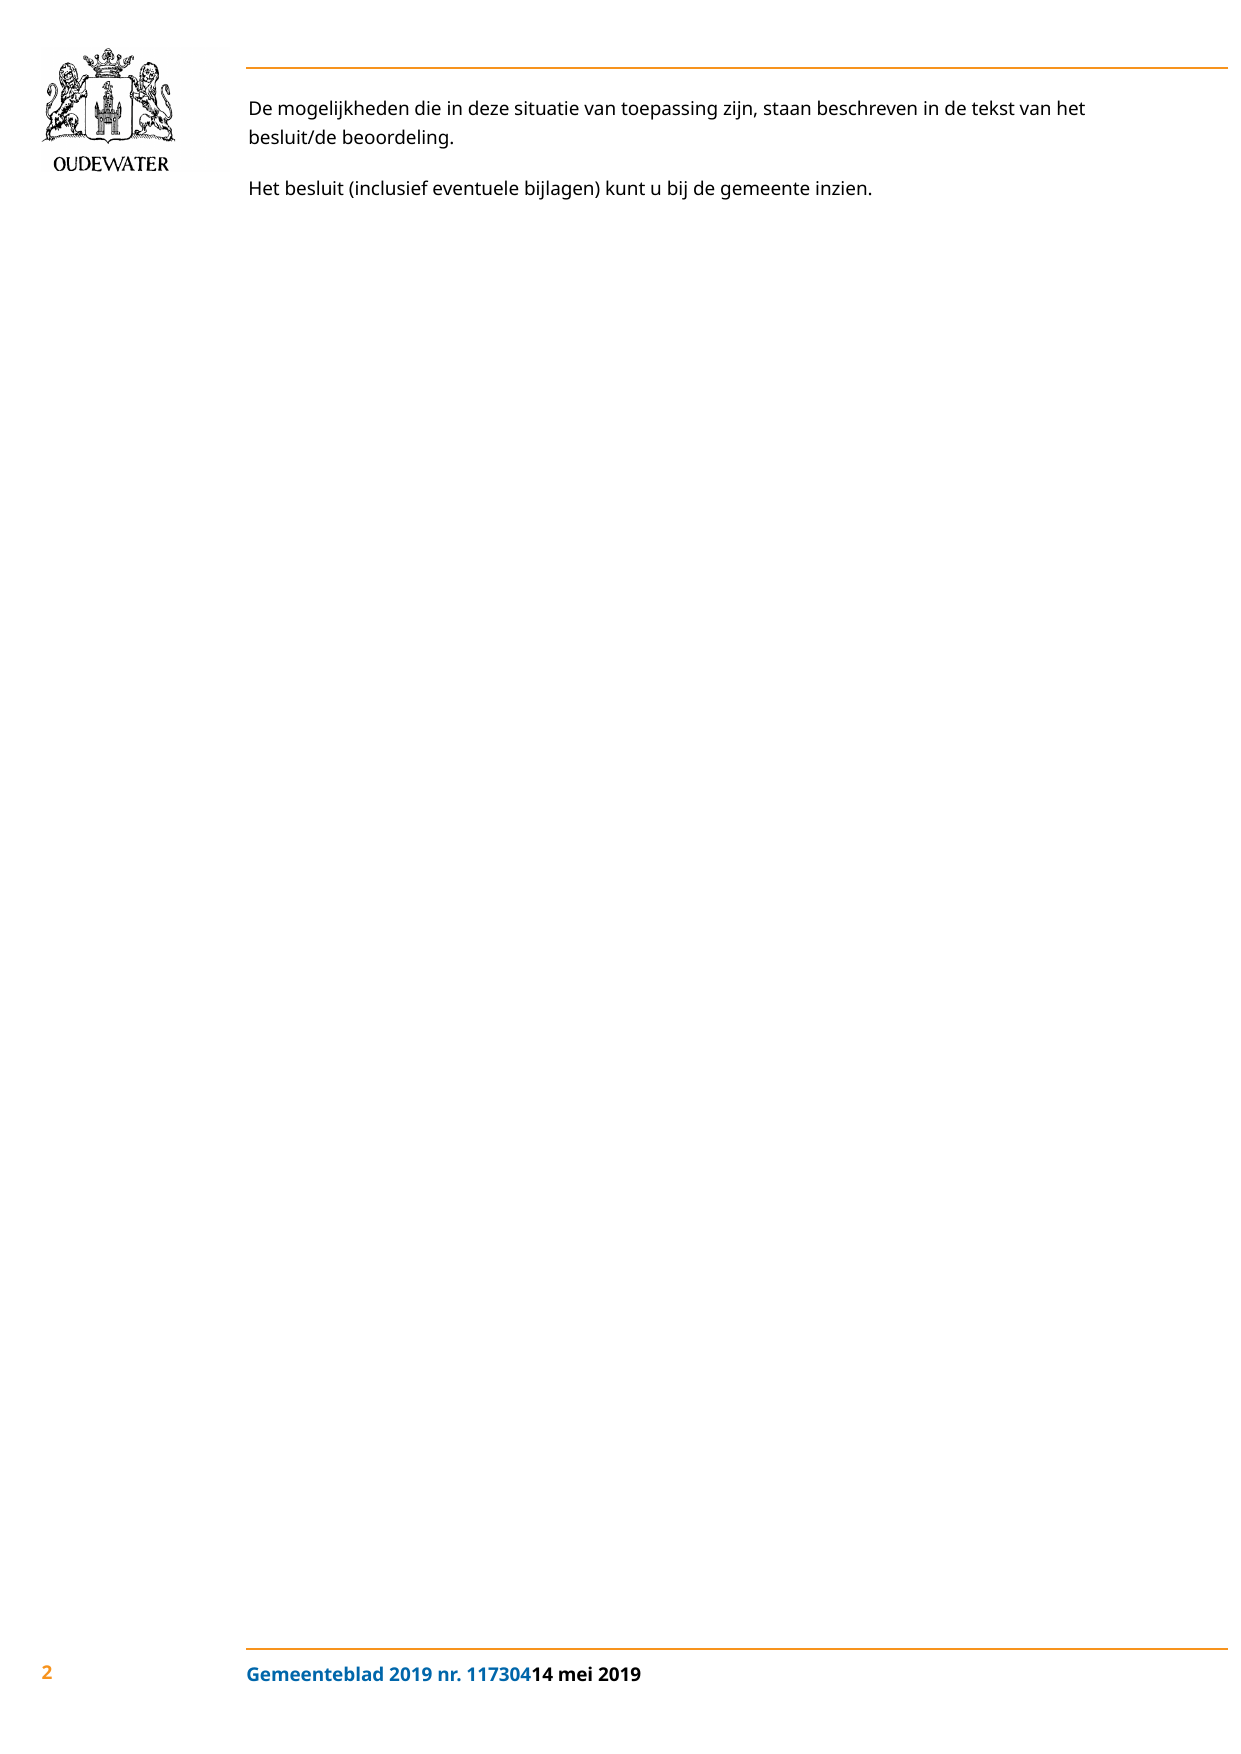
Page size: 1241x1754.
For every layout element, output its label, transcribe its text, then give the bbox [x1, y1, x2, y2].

text De mogelijkheden die in deze situatie van toepassing zijn, staan beschreven in de tekst van het besluit/de beoordeling. [248, 95, 1152, 150]
picture [41, 47, 231, 172]
text Het besluit (inclusief eventuele bijlagen) kunt u bij de gemeente inzien. [248, 175, 1152, 201]
